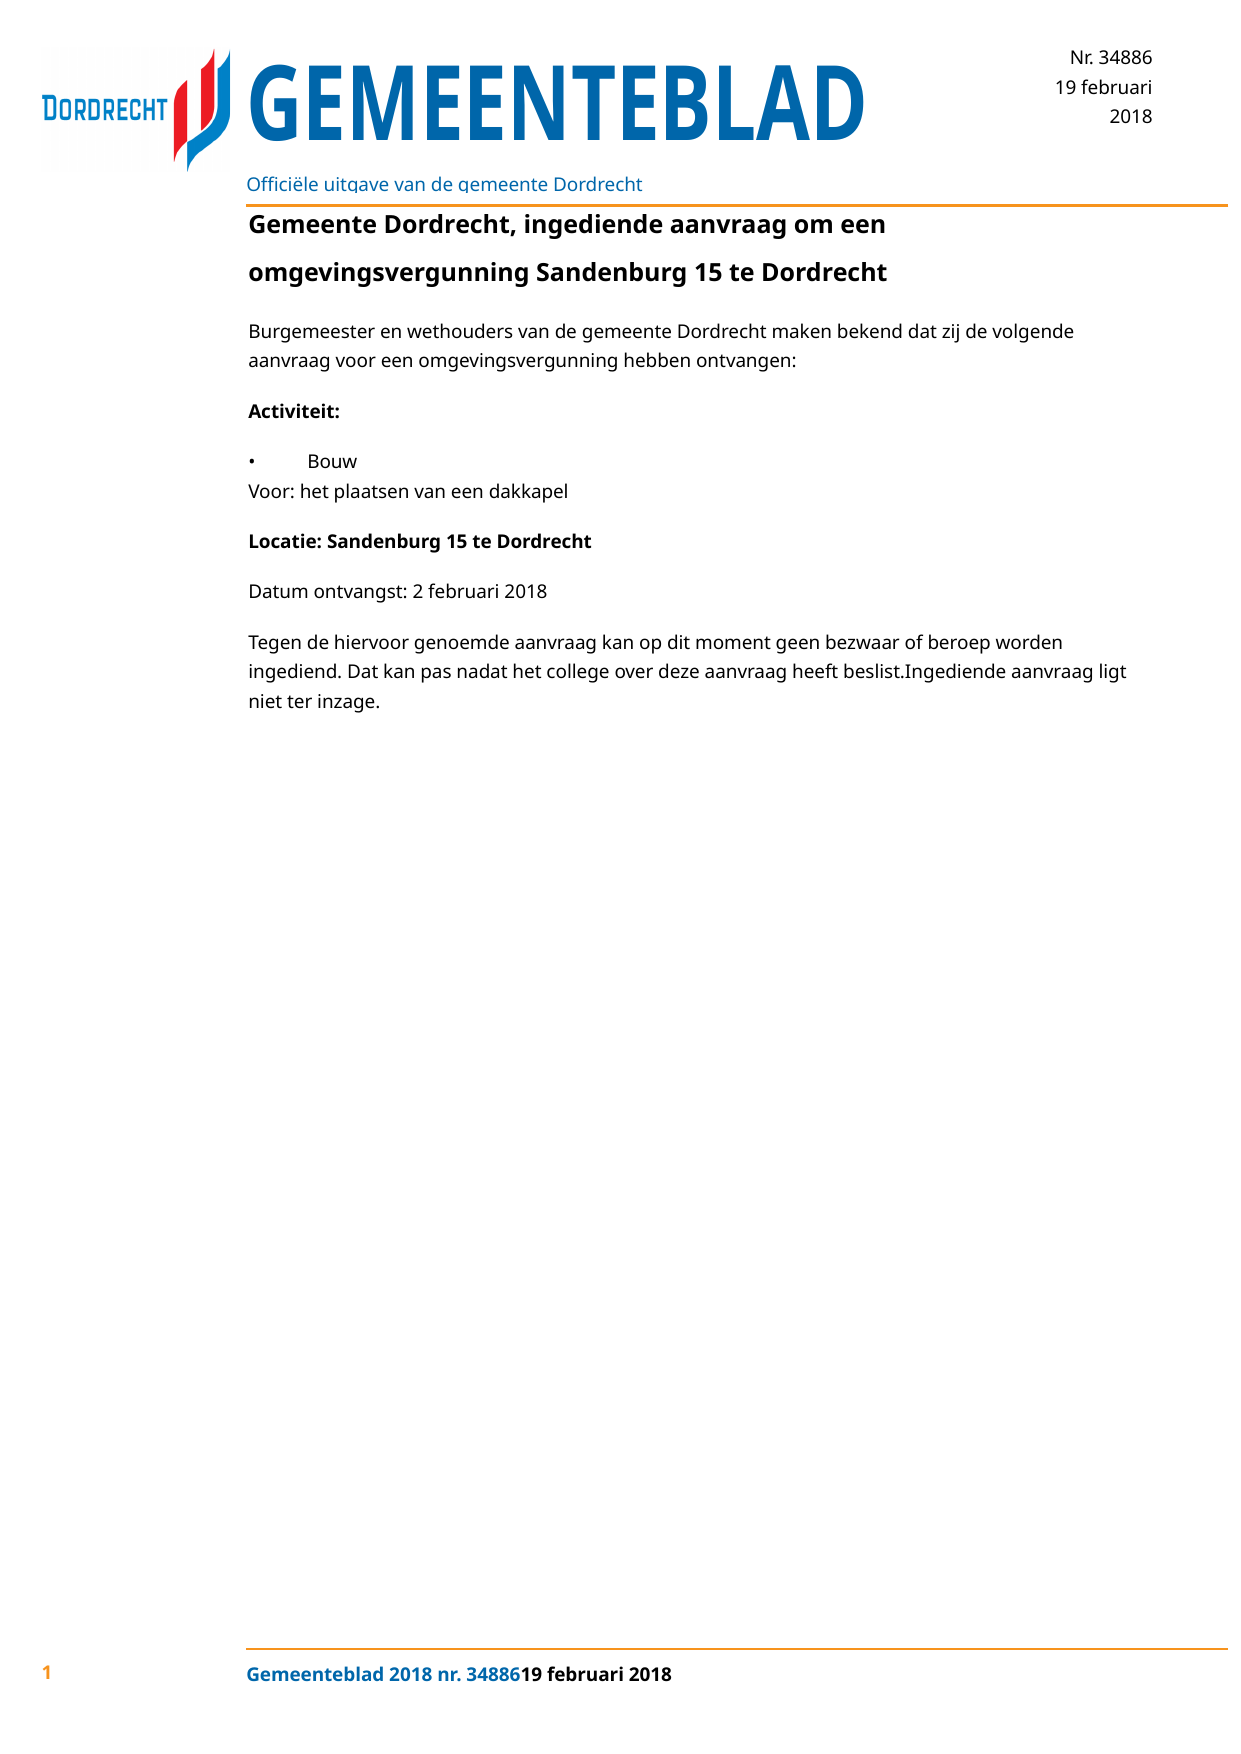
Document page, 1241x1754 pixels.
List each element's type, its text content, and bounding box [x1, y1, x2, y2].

text Datum ontvangst: 2 februari 2018 [248, 579, 1152, 604]
text Gemeente Dordrecht, ingediende aanvraag om een omgevingsvergunning Sandenburg 15 te Dordrecht [248, 207, 1152, 288]
text Locatie: Sandenburg 15 te Dordrecht [248, 528, 1152, 554]
picture [41, 47, 231, 172]
text Burgemeester en wethouders van de gemeente Dordrecht maken bekend dat zij de volgende aanvraag voor een omgevingsvergunning hebben ontvangen: [248, 318, 1152, 373]
text Tegen de hiervoor genoemde aanvraag kan op dit moment geen bezwaar of beroep worden ingediend. Dat kan pas nadat het college over deze aanvraag heeft beslist.Ingediende aanvraag ligt niet ter inzage. [248, 629, 1152, 714]
text Voor: het plaatsen van een dakkapel [248, 478, 1152, 504]
list Bouw [248, 448, 1152, 474]
text Activiteit: [248, 398, 1152, 424]
